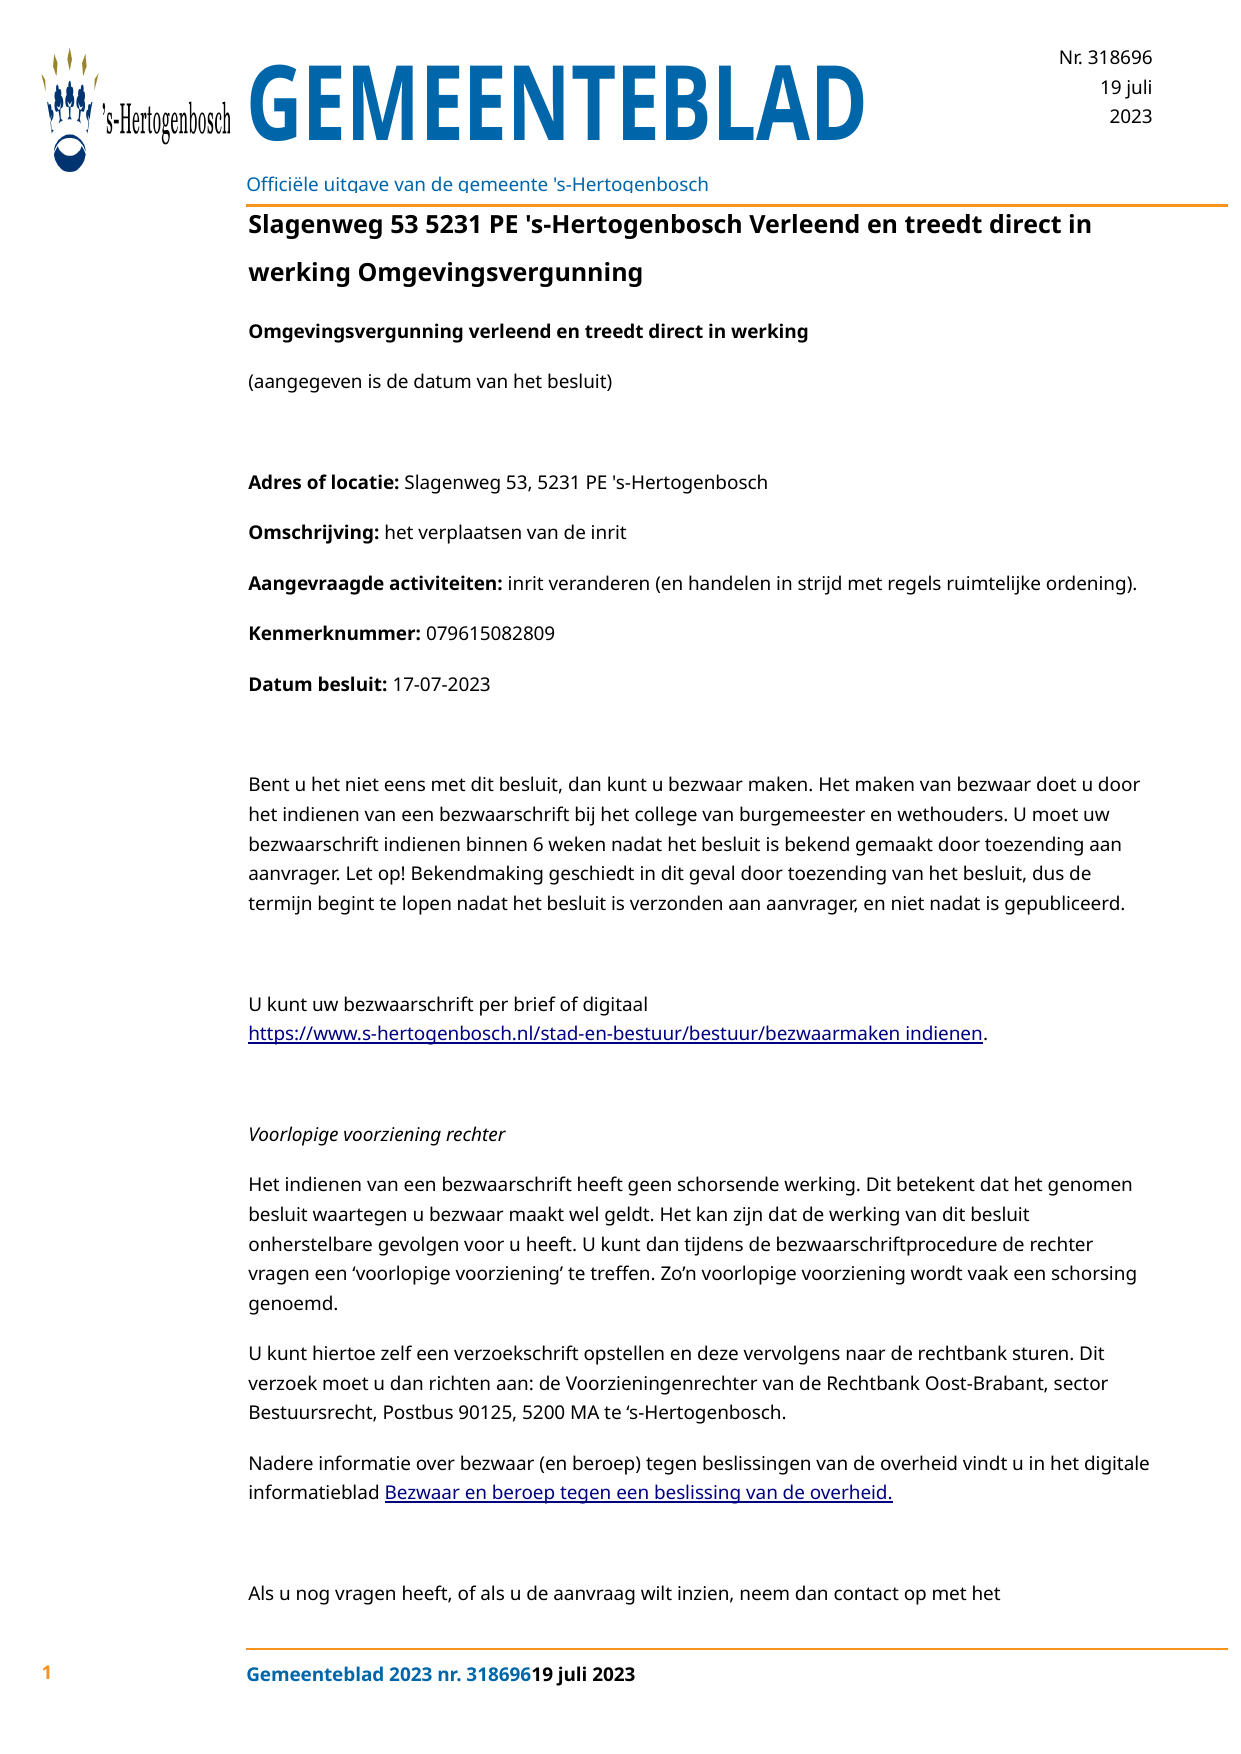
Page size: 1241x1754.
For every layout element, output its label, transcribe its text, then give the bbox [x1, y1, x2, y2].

text (aangegeven is de datum van het besluit) [248, 368, 1152, 394]
text Omgevingsvergunning verleend en treedt direct in werking [248, 318, 1152, 344]
text Slagenweg 53 5231 PE 's-Hertogenbosch Verleend en treedt direct in werking Omgevingsvergunning [248, 207, 1152, 288]
text U kunt hiertoe zelf een verzoekschrift opstellen en deze vervolgens naar de rechtbank sturen. Dit verzoek moet u dan richten aan: de Voorzieningenrechter van de Rechtbank Oost-Brabant, sector Bestuursrecht, Postbus 90125, 5200 MA te ‘s-Hertogenbosch. [248, 1340, 1152, 1425]
text Nadere informatie over bezwaar (en beroep) tegen beslissingen van de overheid vindt u in het digitale informatieblad Bezwaar en beroep tegen een beslissing van de overheid. [248, 1450, 1152, 1505]
picture [41, 47, 231, 172]
text U kunt uw bezwaarschrift per brief of digitaal https://www.s-hertogenbosch.nl/stad-en-bestuur/bestuur/bezwaarmaken indienen. [248, 991, 1152, 1046]
text Adres of locatie: Slagenweg 53, 5231 PE 's-Hertogenbosch [248, 469, 1152, 495]
text Aangevraagde activiteiten: inrit veranderen (en handelen in strijd met regels ruimtelijke ordening). [248, 570, 1152, 596]
text Het indienen van een bezwaarschrift heeft geen schorsende werking. Dit betekent dat het genomen besluit waartegen u bezwaar maakt wel geldt. Het kan zijn dat de werking van dit besluit onherstelbare gevolgen voor u heeft. U kunt dan tijdens de bezwaarschriftprocedure de rechter vragen een ‘voorlopige voorziening’ te treffen. Zo’n voorlopige voorziening wordt vaak een schorsing genoemd. [248, 1172, 1152, 1316]
text Bent u het niet eens met dit besluit, dan kunt u bezwaar maken. Het maken van bezwaar doet u door het indienen van een bezwaarschrift bij het college van burgemeester en wethouders. U moet uw bezwaarschrift indienen binnen 6 weken nadat het besluit is bekend gemaakt door toezending aan aanvrager. Let op! Bekendmaking geschiedt in dit geval door toezending van het besluit, dus de termijn begint te lopen nadat het besluit is verzonden aan aanvrager, en niet nadat is gepubliceerd. [248, 772, 1152, 916]
text Als u nog vragen heeft, of als u de aanvraag wilt inzien, neem dan contact op met het [248, 1580, 1152, 1606]
text Omschrijving: het verplaatsen van de inrit [248, 519, 1152, 545]
text Kenmerknummer: 079615082809 [248, 620, 1152, 646]
text Datum besluit: 17-07-2023 [248, 671, 1152, 697]
text Voorlopige voorziening rechter [248, 1121, 1152, 1147]
